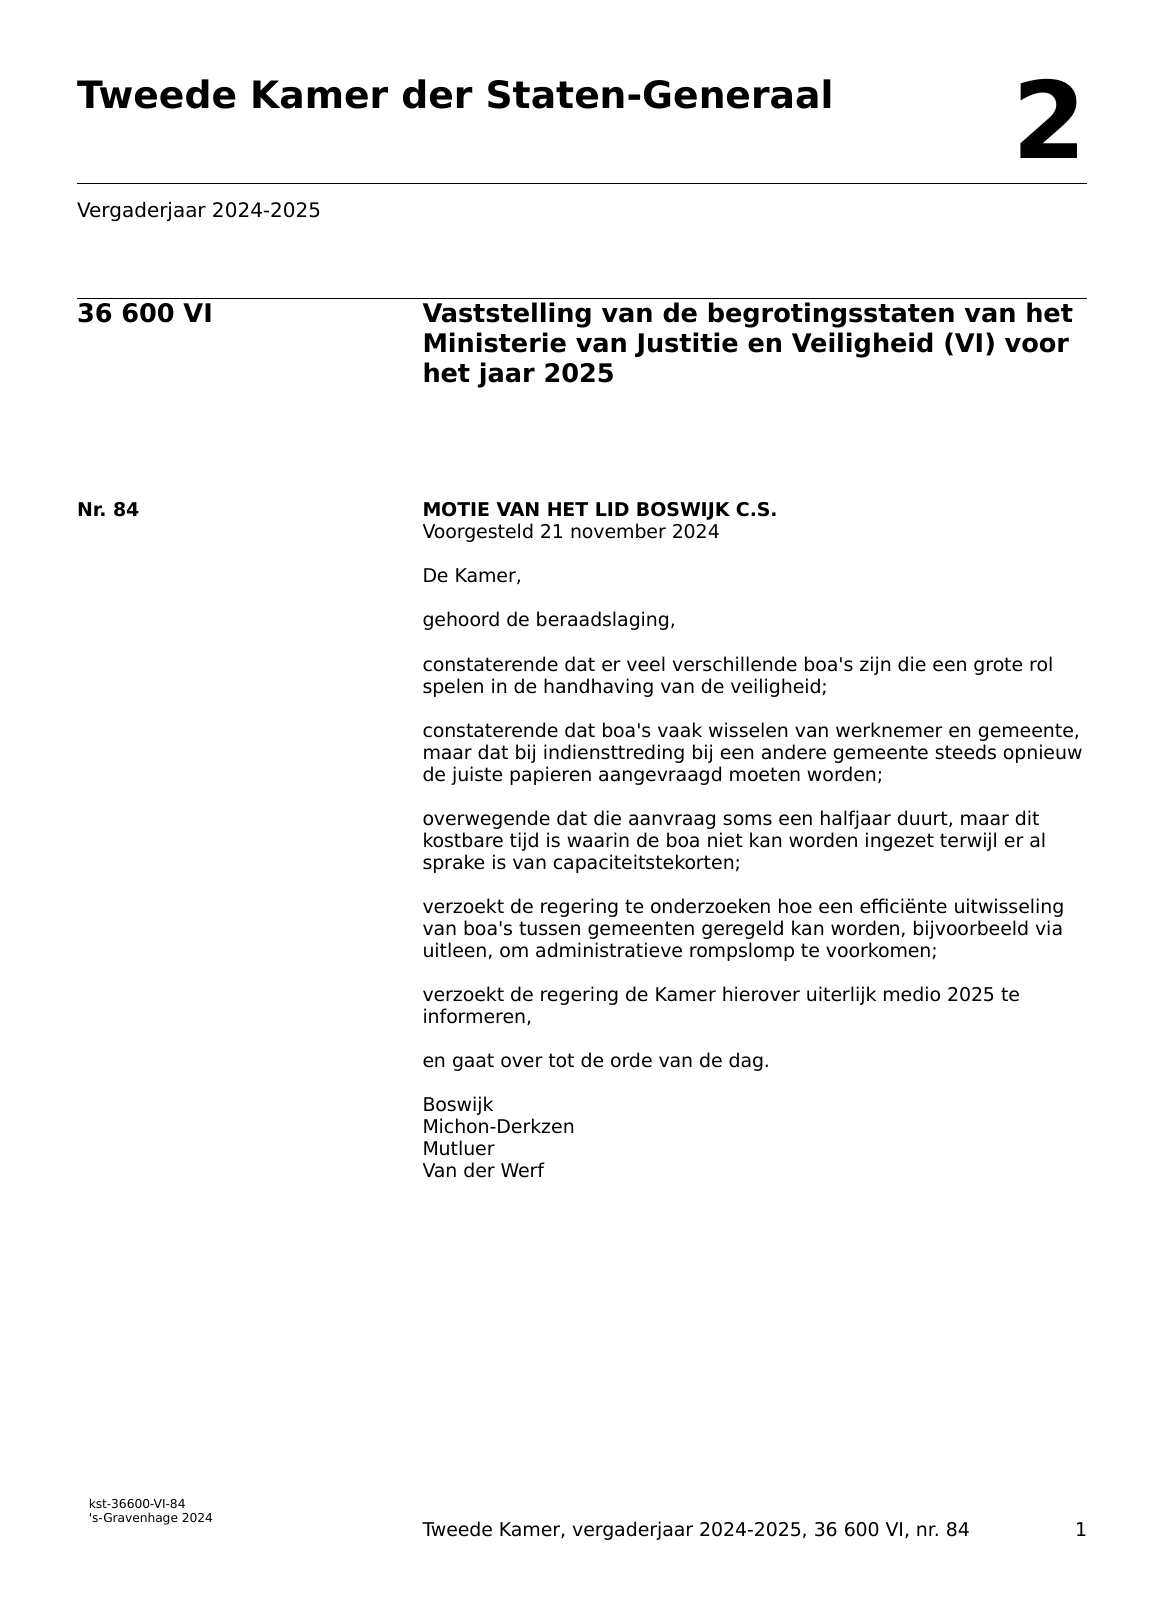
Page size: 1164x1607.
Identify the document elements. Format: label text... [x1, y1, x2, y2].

text overwegende dat die aanvraag soms een halfjaar duurt, maar dit kostbare tijd is waarin de boa niet kan worden ingezet terwijl er al sprake is van capaciteitstekorten; [422, 808, 1087, 874]
text verzoekt de regering de Kamer hierover uiterlijk medio 2025 te informeren, [422, 984, 1087, 1028]
text kst-36600-VI-84 [88, 1497, 323, 1511]
subtitle Nr. 84 MOTIE VAN HET LID BOSWIJK C.S. [77, 499, 1087, 521]
text De Kamer, [422, 565, 1087, 587]
text 's-Gravenhage 2024 [88, 1511, 323, 1525]
text gehoord de beraadslaging, [422, 609, 1087, 631]
table_header 2 [886, 59, 1087, 183]
text Van der Werf [422, 1160, 1087, 1182]
text constaterende dat er veel verschillende boa's zijn die een grote rol spelen in de handhaving van de veiligheid; [422, 653, 1087, 697]
subtitle 36 600 VI Vaststelling van de begrotingsstaten van het Ministerie van Justitie en Veiligheid (VI) voor het jaar 2025 [77, 299, 1087, 388]
text Mutluer [422, 1138, 1087, 1160]
text Michon-Derkzen [422, 1116, 1087, 1138]
table_header Tweede Kamer der Staten-Generaal [77, 59, 886, 183]
text constaterende dat boa's vaak wisselen van werknemer en gemeente, maar dat bij indiensttreding bij een andere gemeente steeds opnieuw de juiste papieren aangevraagd moeten worden; [422, 720, 1087, 786]
table_cell Vergaderjaar 2024-2025 [77, 184, 1087, 298]
text verzoekt de regering te onderzoeken hoe een efficiënte uitwisseling van boa's tussen gemeenten geregeld kan worden, bijvoorbeeld via uitleen, om administratieve rompslomp te voorkomen; [422, 896, 1087, 962]
text Voorgesteld 21 november 2024 [422, 521, 1087, 543]
text Boswijk [422, 1094, 1087, 1116]
text en gaat over tot de orde van de dag. [422, 1050, 1087, 1072]
